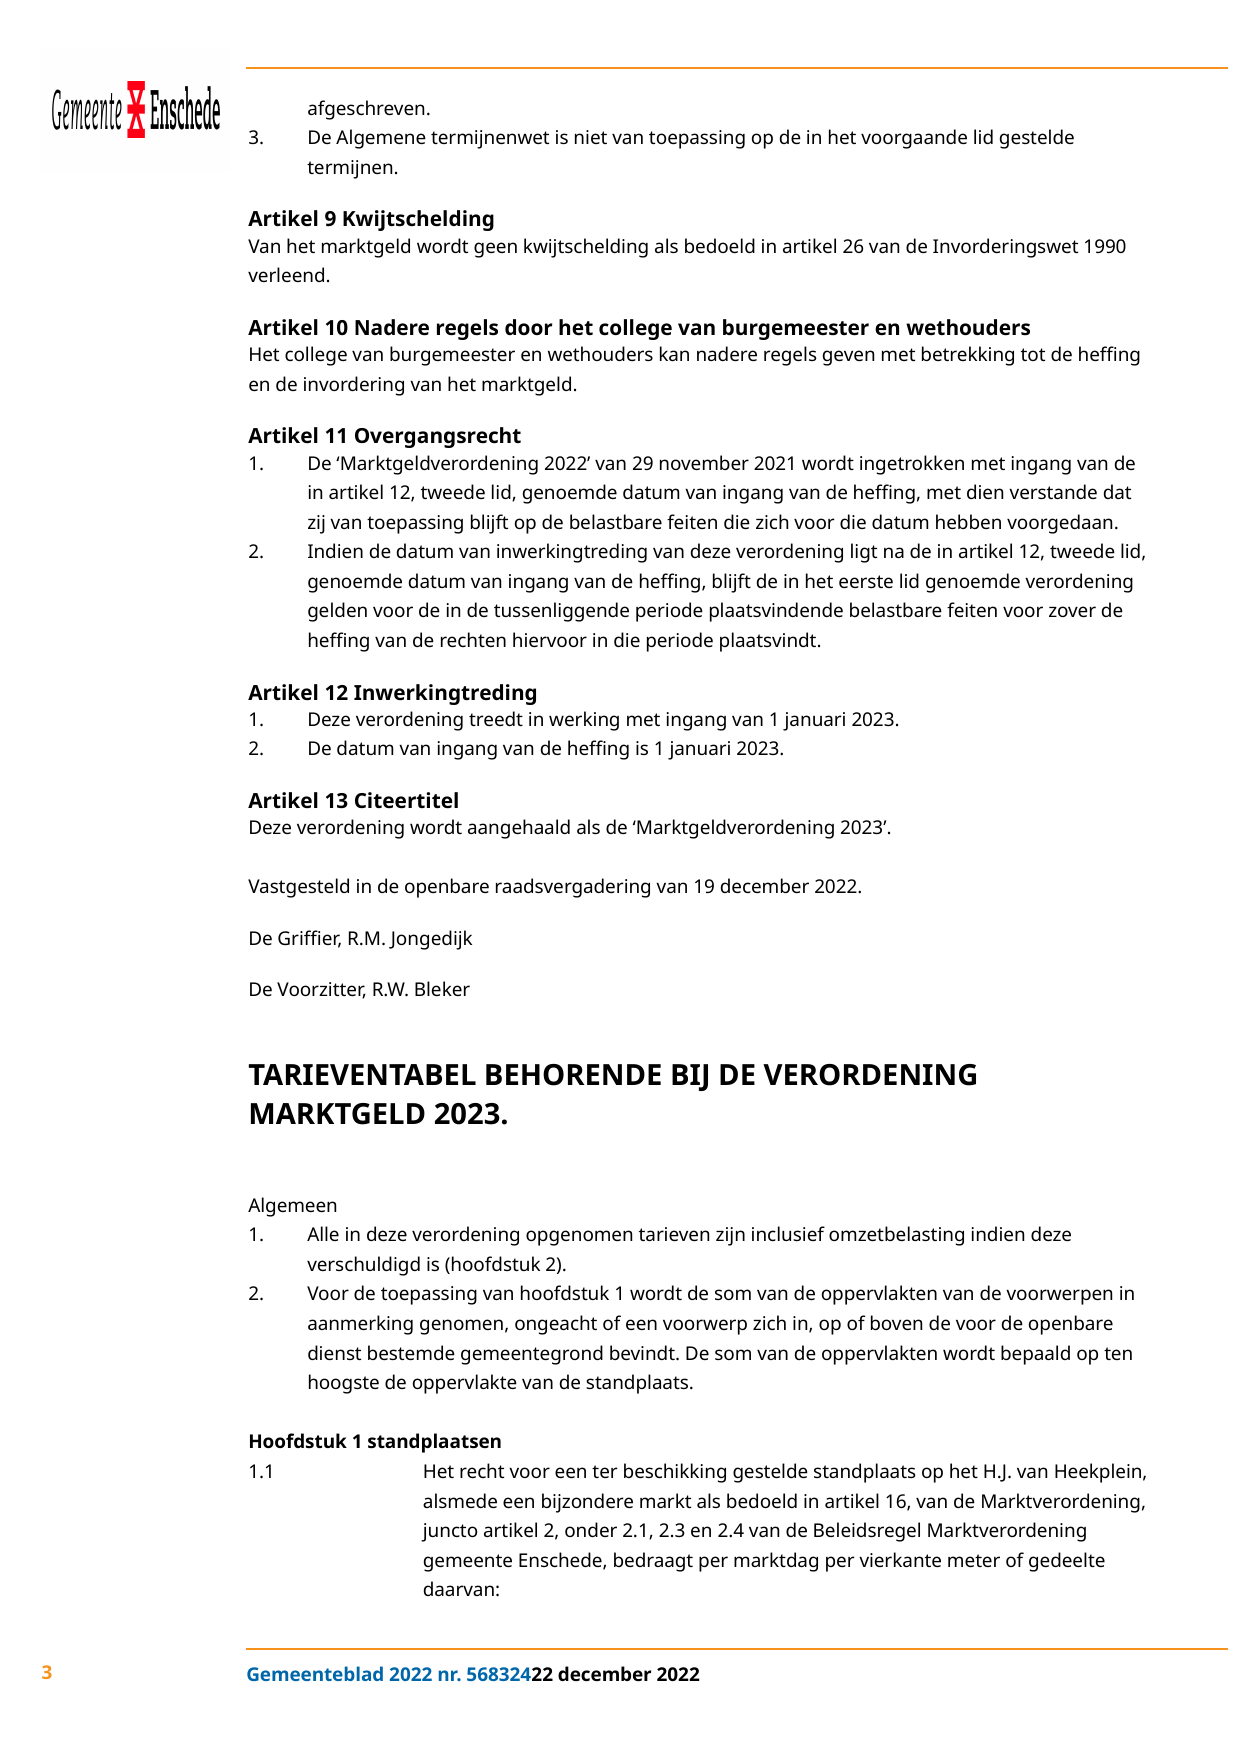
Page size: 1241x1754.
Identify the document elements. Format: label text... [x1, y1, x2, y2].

list Voor de toepassing van hoofdstuk 1 wordt de som van de oppervlakten van de voorwerpen in aanmerking genomen, ongeacht of een voorwerp zich in, op of boven de voor de openbare dienst bestemde gemeentegrond bevindt. De som van de oppervlakten wordt bepaald op ten hoogste de oppervlakte van de standplaats. [248, 1281, 1152, 1395]
table_header Het recht voor een ter beschikking gestelde standplaats op het H.J. van Heekplein, alsmede een bijzondere markt als bedoeld in artikel 16, van de Marktverordening, juncto artikel 2, onder 2.1, 2.3 en 2.4 van de Beleidsregel Marktverordening gemeente Enschede, bedraagt per marktdag per vierkante meter of gedeelte daarvan: [423, 1458, 1152, 1602]
text Deze verordening wordt aangehaald als de ‘Marktgeldverordening 2023’. [248, 814, 1152, 840]
list Alle in deze verordening opgenomen tarieven zijn inclusief omzetbelasting indien deze verschuldigd is (hoofdstuk 2). [248, 1221, 1152, 1277]
text Artikel 11 Overgangsrecht [248, 421, 1152, 450]
text Artikel 10 Nadere regels door het college van burgemeester en wethouders [248, 313, 1152, 341]
text TARIEVENTABEL BEHORENDE BIJ DE VERORDENING MARKTGELD 2023. [248, 1054, 1152, 1133]
list Indien de datum van inwerkingtreding van deze verordening ligt na de in artikel 12, tweede lid, genoemde datum van ingang van de heffing, blijft de in het eerste lid genoemde verordening gelden voor de in de tussenliggende periode plaatsvindende belastbare feiten voor zover de heffing van de rechten hiervoor in die periode plaatsvindt. [248, 538, 1152, 653]
list De Algemene termijnenwet is niet van toepassing op de in het voorgaande lid gestelde termijnen. [248, 124, 1152, 180]
text Algemeen [248, 1192, 1152, 1218]
list afgeschreven. [248, 95, 1152, 121]
list De ‘Marktgeldverordening 2022’ van 29 november 2021 wordt ingetrokken met ingang van de in artikel 12, tweede lid, genoemde datum van ingang van de heffing, met dien verstande dat zij van toepassing blijft op de belastbare feiten die zich voor die datum hebben voorgedaan. [248, 450, 1152, 534]
text Van het marktgeld wordt geen kwijtschelding als bedoeld in artikel 26 van de Invorderingswet 1990 verleend. [248, 233, 1152, 288]
table_header 1.1 [248, 1458, 423, 1602]
text Artikel 12 Inwerkingtreding [248, 678, 1152, 706]
list De datum van ingang van de heffing is 1 januari 2023. [248, 736, 1152, 761]
picture [41, 47, 231, 172]
text Artikel 9 Kwijtschelding [248, 204, 1152, 233]
text De Voorzitter, R.W. Bleker [248, 977, 1152, 1002]
text Artikel 13 Citeertitel [248, 786, 1152, 814]
text De Griffier, R.M. Jongedijk [248, 925, 1152, 951]
text Hoofdstuk 1 standplaatsen [248, 1428, 1152, 1454]
list Deze verordening treedt in werking met ingang van 1 januari 2023. [248, 706, 1152, 732]
text Vastgesteld in de openbare raadsvergadering van 19 december 2022. [248, 874, 1152, 899]
text Het college van burgemeester en wethouders kan nadere regels geven met betrekking tot de heffing en de invordering van het marktgeld. [248, 341, 1152, 397]
